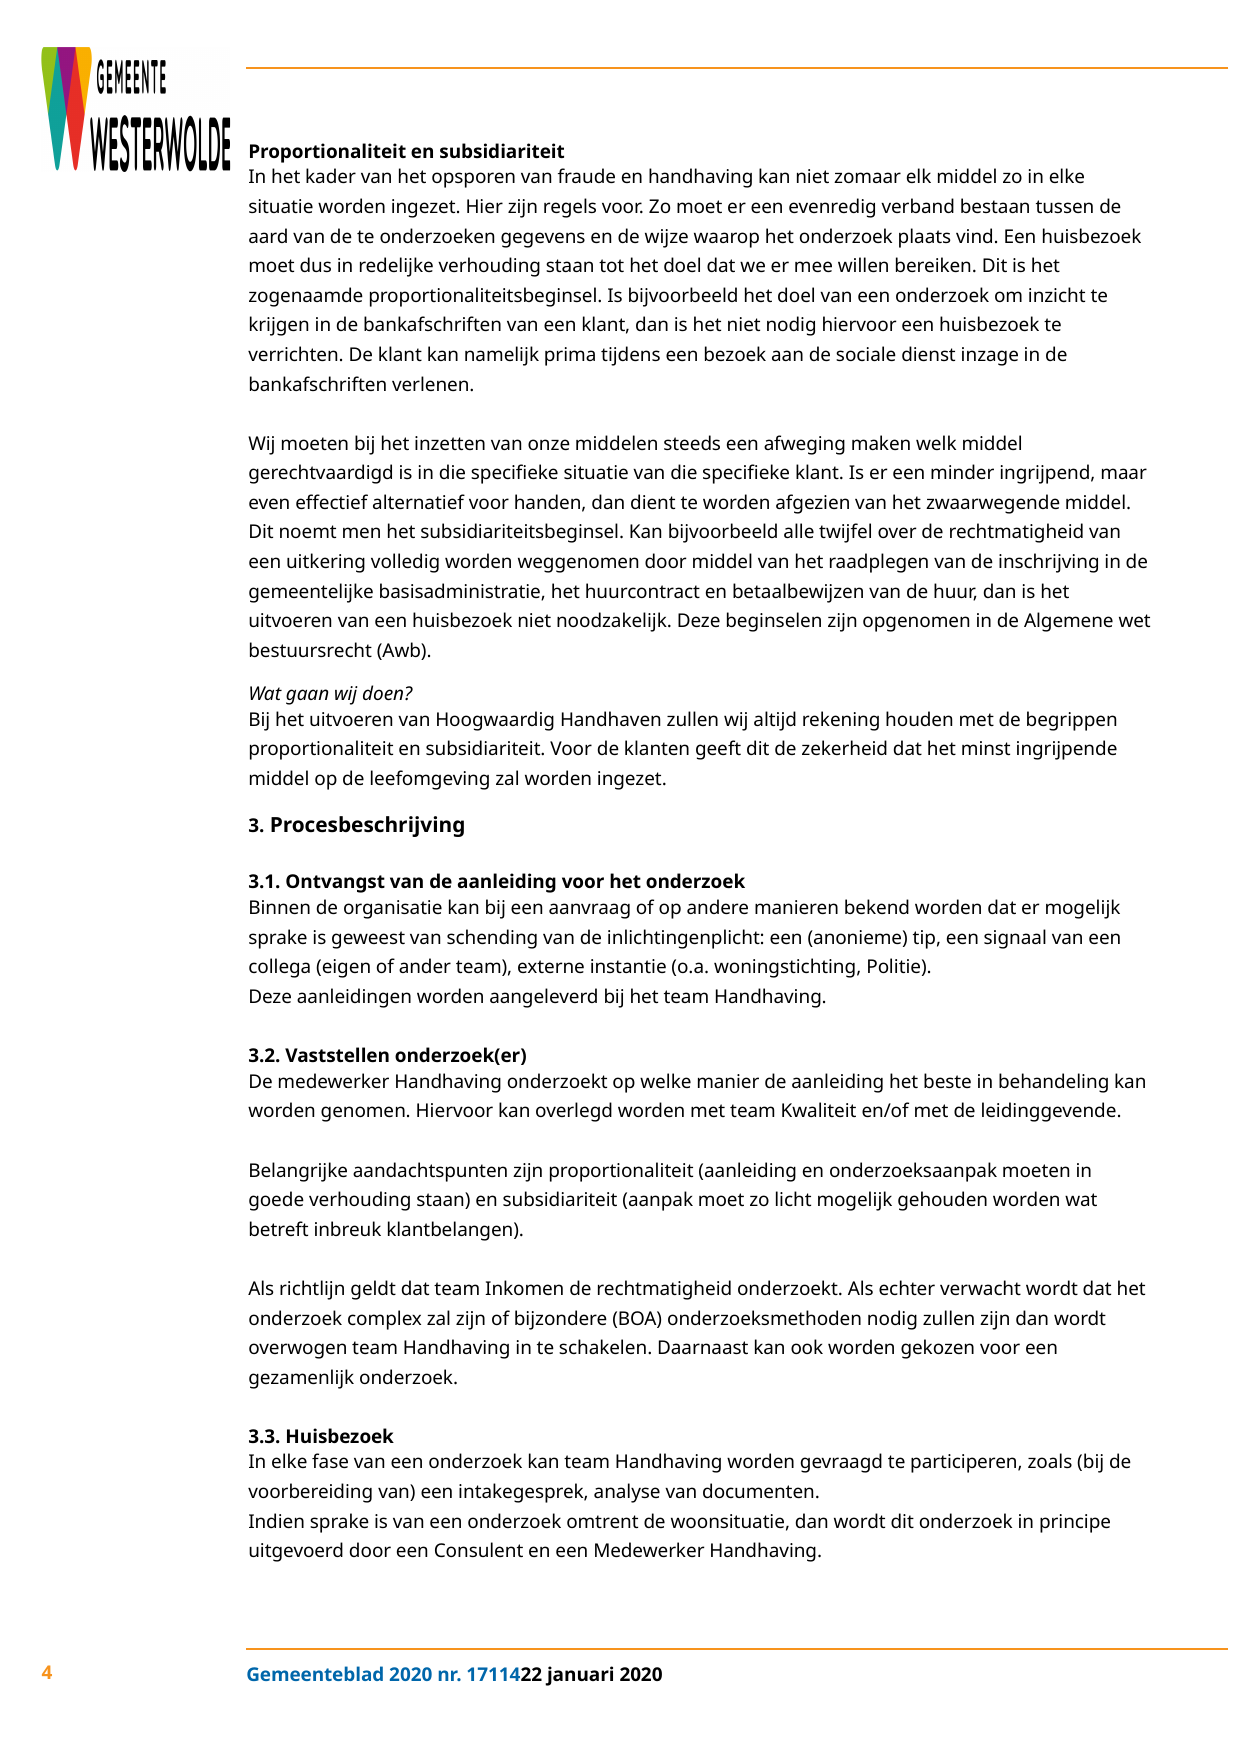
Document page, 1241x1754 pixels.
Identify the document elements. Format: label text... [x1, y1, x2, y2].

text Proportionaliteit en subsidiariteit [248, 138, 1152, 164]
text Als richtlijn geldt dat team Inkomen de rechtmatigheid onderzoekt. Als echter verwacht wordt dat het onderzoek complex zal zijn of bijzondere (BOA) onderzoeksmethoden nodig zullen zijn dan wordt overwogen team Handhaving in te schakelen. Daarnaast kan ook worden gekozen voor een gezamenlijk onderzoek. [248, 1275, 1152, 1389]
text 3.2. Vaststellen onderzoek(er) [248, 1042, 1152, 1068]
text 3. Procesbeschrijving [248, 811, 1152, 839]
text Wat gaan wij doen? [248, 680, 1152, 706]
text Deze aanleidingen worden aangeleverd bij het team Handhaving. [248, 983, 1152, 1009]
text Binnen de organisatie kan bij een aanvraag of op andere manieren bekend worden dat er mogelijk sprake is geweest van schending van de inlichtingenplicht: een (anonieme) tip, een signaal van een collega (eigen of ander team), externe instantie (o.a. woningstichting, Politie). [248, 894, 1152, 979]
text Indien sprake is van een onderzoek omtrent de woonsituatie, dan wordt dit onderzoek in principe uitgevoerd door een Consulent en een Medewerker Handhaving. [248, 1508, 1152, 1563]
text Belangrijke aandachtspunten zijn proportionaliteit (aanleiding en onderzoeksaanpak moeten in goede verhouding staan) en subsidiariteit (aanpak moet zo licht mogelijk gehouden worden wat betreft inbreuk klantbelangen). [248, 1157, 1152, 1242]
text 3.3. Huisbezoek [248, 1423, 1152, 1449]
text In elke fase van een onderzoek kan team Handhaving worden gevraagd te participeren, zoals (bij de voorbereiding van) een intakegesprek, analyse van documenten. [248, 1449, 1152, 1504]
text In het kader van het opsporen van fraude en handhaving kan niet zomaar elk middel zo in elke situatie worden ingezet. Hier zijn regels voor. Zo moet er een evenredig verband bestaan tussen de aard van de te onderzoeken gegevens en de wijze waarop het onderzoek plaats vind. Een huisbezoek moet dus in redelijke verhouding staan tot het doel dat we er mee willen bereiken. Dit is het zogenaamde proportionaliteitsbeginsel. Is bijvoorbeeld het doel van een onderzoek om inzicht te krijgen in de bankafschriften van een klant, dan is het niet nodig hiervoor een huisbezoek te verrichten. De klant kan namelijk prima tijdens een bezoek aan de sociale dienst inzage in de bankafschriften verlenen. [248, 164, 1152, 396]
text De medewerker Handhaving onderzoekt op welke manier de aanleiding het beste in behandeling kan worden genomen. Hiervoor kan overlegd worden met team Kwaliteit en/of met de leidinggevende. [248, 1068, 1152, 1123]
text 3.1. Ontvangst van de aanleiding voor het onderzoek [248, 869, 1152, 894]
text Bij het uitvoeren van Hoogwaardig Handhaven zullen wij altijd rekening houden met de begrippen proportionaliteit en subsidiariteit. Voor de klanten geeft dit de zekerheid dat het minst ingrijpende middel op de leefomgeving zal worden ingezet. [248, 706, 1152, 791]
picture [41, 47, 231, 172]
text Wij moeten bij het inzetten van onze middelen steeds een afweging maken welk middel gerechtvaardigd is in die specifieke situatie van die specifieke klant. Is er een minder ingrijpend, maar even effectief alternatief voor handen, dan dient te worden afgezien van het zwaarwegende middel. Dit noemt men het subsidiariteitsbeginsel. Kan bijvoorbeeld alle twijfel over de rechtmatigheid van een uitkering volledig worden weggenomen door middel van het raadplegen van de inschrijving in de gemeentelijke basisadministratie, het huurcontract en betaalbewijzen van de huur, dan is het uitvoeren van een huisbezoek niet noodzakelijk. Deze beginselen zijn opgenomen in de Algemene wet bestuursrecht (Awb). [248, 430, 1152, 663]
